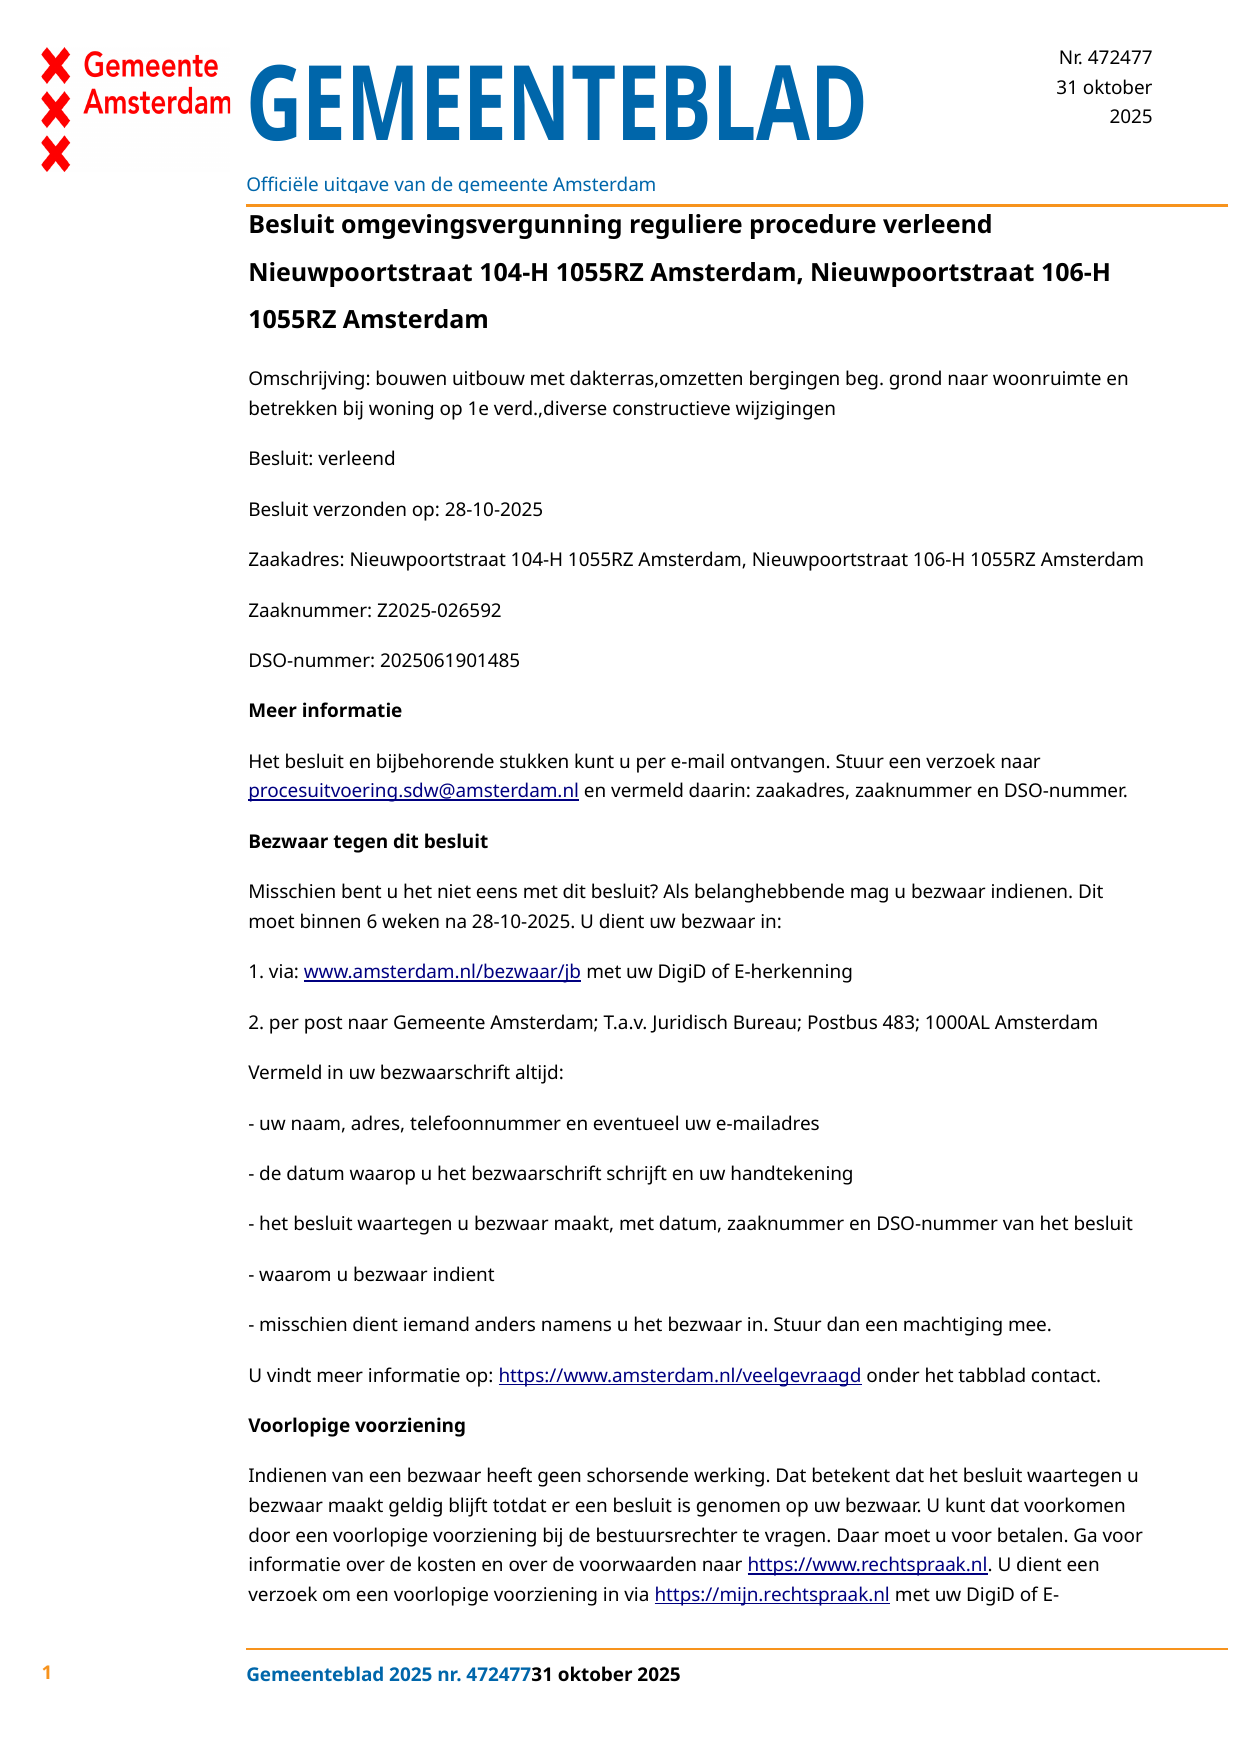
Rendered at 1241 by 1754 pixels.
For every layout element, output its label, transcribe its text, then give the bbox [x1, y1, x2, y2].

text Meer informatie [248, 698, 1152, 723]
text Het besluit en bijbehorende stukken kunt u per e-mail ontvangen. Stuur een verzoek naar procesuitvoering.sdw@amsterdam.nl en vermeld daarin: zaakadres, zaaknummer en DSO-nummer. [248, 748, 1152, 803]
text Zaaknummer: Z2025-026592 [248, 597, 1152, 622]
text Bezwaar tegen dit besluit [248, 828, 1152, 854]
text - misschien dient iemand anders namens u het bezwaar in. Stuur dan een machtiging mee. [248, 1311, 1152, 1337]
text Besluit verzonden op: 28-10-2025 [248, 496, 1152, 522]
text 2. per post naar Gemeente Amsterdam; T.a.v. Juridisch Bureau; Postbus 483; 1000AL Amsterdam [248, 1009, 1152, 1034]
text - waarom u bezwaar indient [248, 1261, 1152, 1287]
text Zaakadres: Nieuwpoortstraat 104-H 1055RZ Amsterdam, Nieuwpoortstraat 106-H 1055RZ Amsterdam [248, 546, 1152, 572]
text - de datum waarop u het bezwaarschrift schrijft en uw handtekening [248, 1160, 1152, 1186]
text - het besluit waartegen u bezwaar maakt, met datum, zaaknummer en DSO-nummer van het besluit [248, 1211, 1152, 1236]
text Omschrijving: bouwen uitbouw met dakterras,omzetten bergingen beg. grond naar woonruimte en betrekken bij woning op 1e verd.,diverse constructieve wijzigingen [248, 366, 1152, 421]
text Besluit: verleend [248, 446, 1152, 471]
text DSO-nummer: 2025061901485 [248, 647, 1152, 673]
picture [41, 47, 231, 172]
text - uw naam, adres, telefoonnummer en eventueel uw e-mailadres [248, 1110, 1152, 1135]
text Besluit omgevingsvergunning reguliere procedure verleend Nieuwpoortstraat 104-H 1055RZ Amsterdam, Nieuwpoortstraat 106-H 1055RZ Amsterdam [248, 207, 1152, 336]
text Voorlopige voorziening [248, 1412, 1152, 1438]
text U vindt meer informatie op: https://www.amsterdam.nl/veelgevraagd onder het tabblad contact. [248, 1362, 1152, 1387]
text Misschien bent u het niet eens met dit besluit? Als belanghebbende mag u bezwaar indienen. Dit moet binnen 6 weken na 28-10-2025. U dient uw bezwaar in: [248, 878, 1152, 934]
text Vermeld in uw bezwaarschrift altijd: [248, 1059, 1152, 1085]
text 1. via: www.amsterdam.nl/bezwaar/jb met uw DigiD of E-herkenning [248, 958, 1152, 984]
text Indienen van een bezwaar heeft geen schorsende werking. Dat betekent dat het besluit waartegen u bezwaar maakt geldig blijft totdat er een besluit is genomen op uw bezwaar. U kunt dat voorkomen door een voorlopige voorziening bij de bestuursrechter te vragen. Daar moet u voor betalen. Ga voor informatie over de kosten en over de voorwaarden naar https://www.rechtspraak.nl. U dient een verzoek om een voorlopige voorziening in via https://mijn.rechtspraak.nl met uw DigiD of E- [248, 1463, 1152, 1607]
